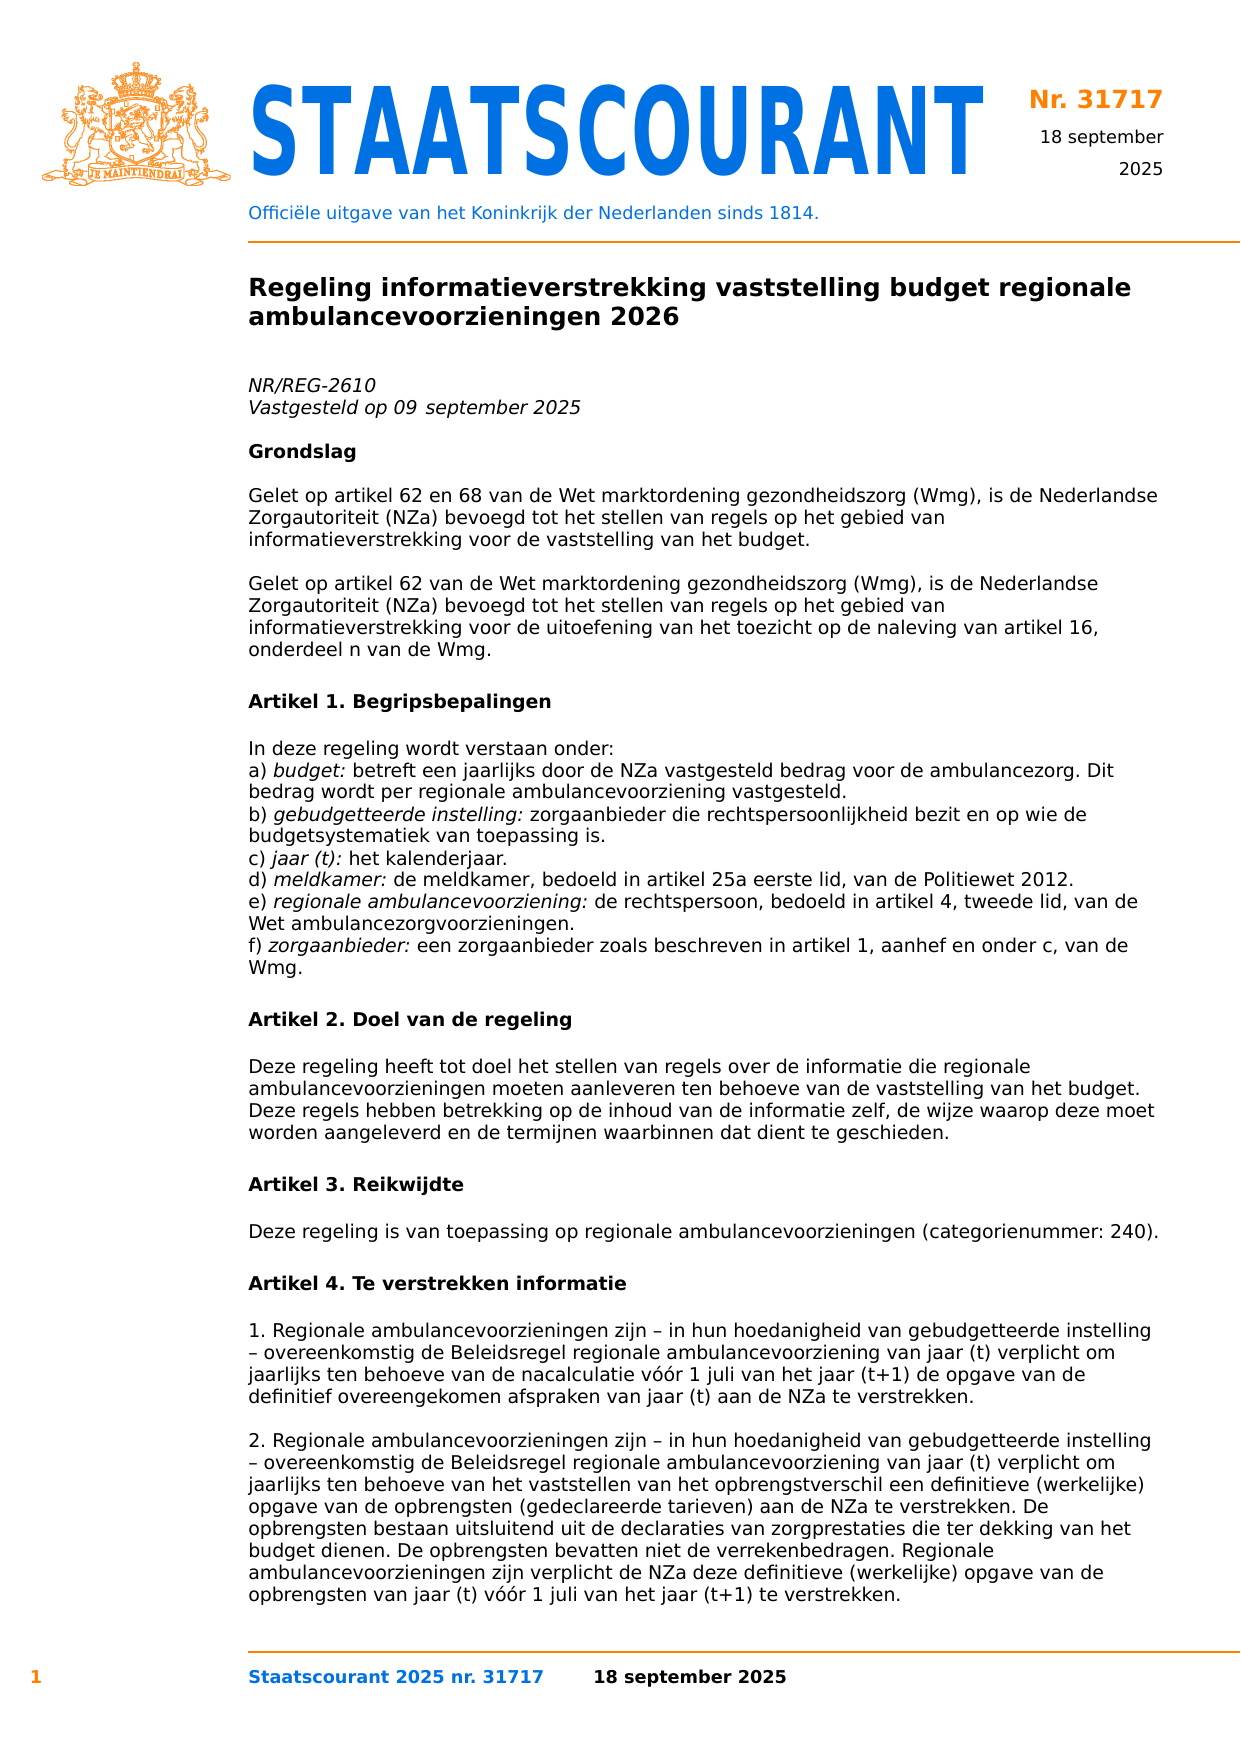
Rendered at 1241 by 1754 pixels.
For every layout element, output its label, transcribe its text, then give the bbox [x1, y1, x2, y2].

text 2. Regionale ambulancevoorzieningen zijn – in hun hoedanigheid van gebudgetteerde instelling – overeenkomstig de Beleidsregel regionale ambulancevoorziening van jaar (t) verplicht om jaarlijks ten behoeve van het vaststellen van het opbrengstverschil een definitieve (werkelijke) opgave van de opbrengsten (gedeclareerde tarieven) aan de NZa te verstrekken. De opbrengsten bestaan uitsluitend uit de declaraties van zorgprestaties die ter dekking van het budget dienen. De opbrengsten bevatten niet de verrekenbedragen. Regionale ambulancevoorzieningen zijn verplicht de NZa deze definitieve (werkelijke) opgave van de opbrengsten van jaar (t) vóór 1 juli van het jaar (t+1) te verstrekken. [248, 1430, 1163, 1606]
table_cell 2025 [998, 153, 1240, 203]
text b) gebudgetteerde instelling: zorgaanbieder die rechtspersoonlijkheid bezit en op wie de budgetsystematiek van toepassing is. [248, 803, 1163, 847]
text Gelet op artikel 62 van de Wet marktordening gezondheidszorg (Wmg), is de Nederlandse Zorgautoriteit (NZa) bevoegd tot het stellen van regels op het gebied van informatieverstrekking voor de uitoefening van het toezicht op de naleving van artikel 16, onderdeel n van de Wmg. [248, 573, 1163, 661]
text Grondslag [248, 441, 1163, 463]
table_header STAATSCOURANT [248, 62, 998, 203]
table_cell 18 september [998, 121, 1240, 153]
text a) budget: betreft een jaarlijks door de NZa vastgesteld bedrag voor de ambulancezorg. Dit bedrag wordt per regionale ambulancevoorziening vastgesteld. [248, 759, 1163, 803]
table_cell Officiële uitgave van het Koninkrijk der Nederlanden sinds 1814. [248, 203, 1240, 241]
text Deze regeling is van toepassing op regionale ambulancevoorzieningen (categorienummer: 240). [248, 1221, 1163, 1243]
table_header [25, 62, 248, 241]
subtitle Regeling informatieverstrekking vaststelling budget regionale ambulancevoorzieningen 2026 [248, 273, 1163, 331]
text f) zorgaanbieder: een zorgaanbieder zoals beschreven in artikel 1, aanhef en onder c, van de Wmg. [248, 935, 1163, 979]
text Deze regeling heeft tot doel het stellen van regels over de informatie die regionale ambulancevoorzieningen moeten aanleveren ten behoeve van de vaststelling van het budget. Deze regels hebben betrekking op de inhoud van de informatie zelf, de wijze waarop deze moet worden aangeleverd en de termijnen waarbinnen dat dient te geschieden. [248, 1056, 1163, 1144]
subtitle Artikel 4. Te verstrekken informatie [248, 1273, 1163, 1295]
table_header Nr. 31717 [998, 62, 1240, 121]
text Gelet op artikel 62 en 68 van de Wet marktordening gezondheidszorg (Wmg), is de Nederlandse Zorgautoriteit (NZa) bevoegd tot het stellen van regels op het gebied van informatieverstrekking voor de vaststelling van het budget. [248, 485, 1163, 551]
subtitle Artikel 2. Doel van de regeling [248, 1009, 1163, 1031]
subtitle Artikel 1. Begripsbepalingen [248, 691, 1163, 712]
text In deze regeling wordt verstaan onder: [248, 737, 1163, 759]
text Vastgesteld op 09 september 2025 [248, 397, 1163, 419]
text NR/REG-2610 [248, 375, 1163, 397]
subtitle Artikel 3. Reikwijdte [248, 1174, 1163, 1196]
picture [41, 62, 231, 186]
text e) regionale ambulancevoorziening: de rechtspersoon, bedoeld in artikel 4, tweede lid, van de Wet ambulancezorgvoorzieningen. [248, 891, 1163, 935]
text c) jaar (t): het kalenderjaar. [248, 847, 1163, 869]
text d) meldkamer: de meldkamer, bedoeld in artikel 25a eerste lid, van de Politiewet 2012. [248, 869, 1163, 891]
text 1. Regionale ambulancevoorzieningen zijn – in hun hoedanigheid van gebudgetteerde instelling – overeenkomstig de Beleidsregel regionale ambulancevoorziening van jaar (t) verplicht om jaarlijks ten behoeve van de nacalculatie vóór 1 juli van het jaar (t+1) de opgave van de definitief overeengekomen afspraken van jaar (t) aan de NZa te verstrekken. [248, 1320, 1163, 1408]
